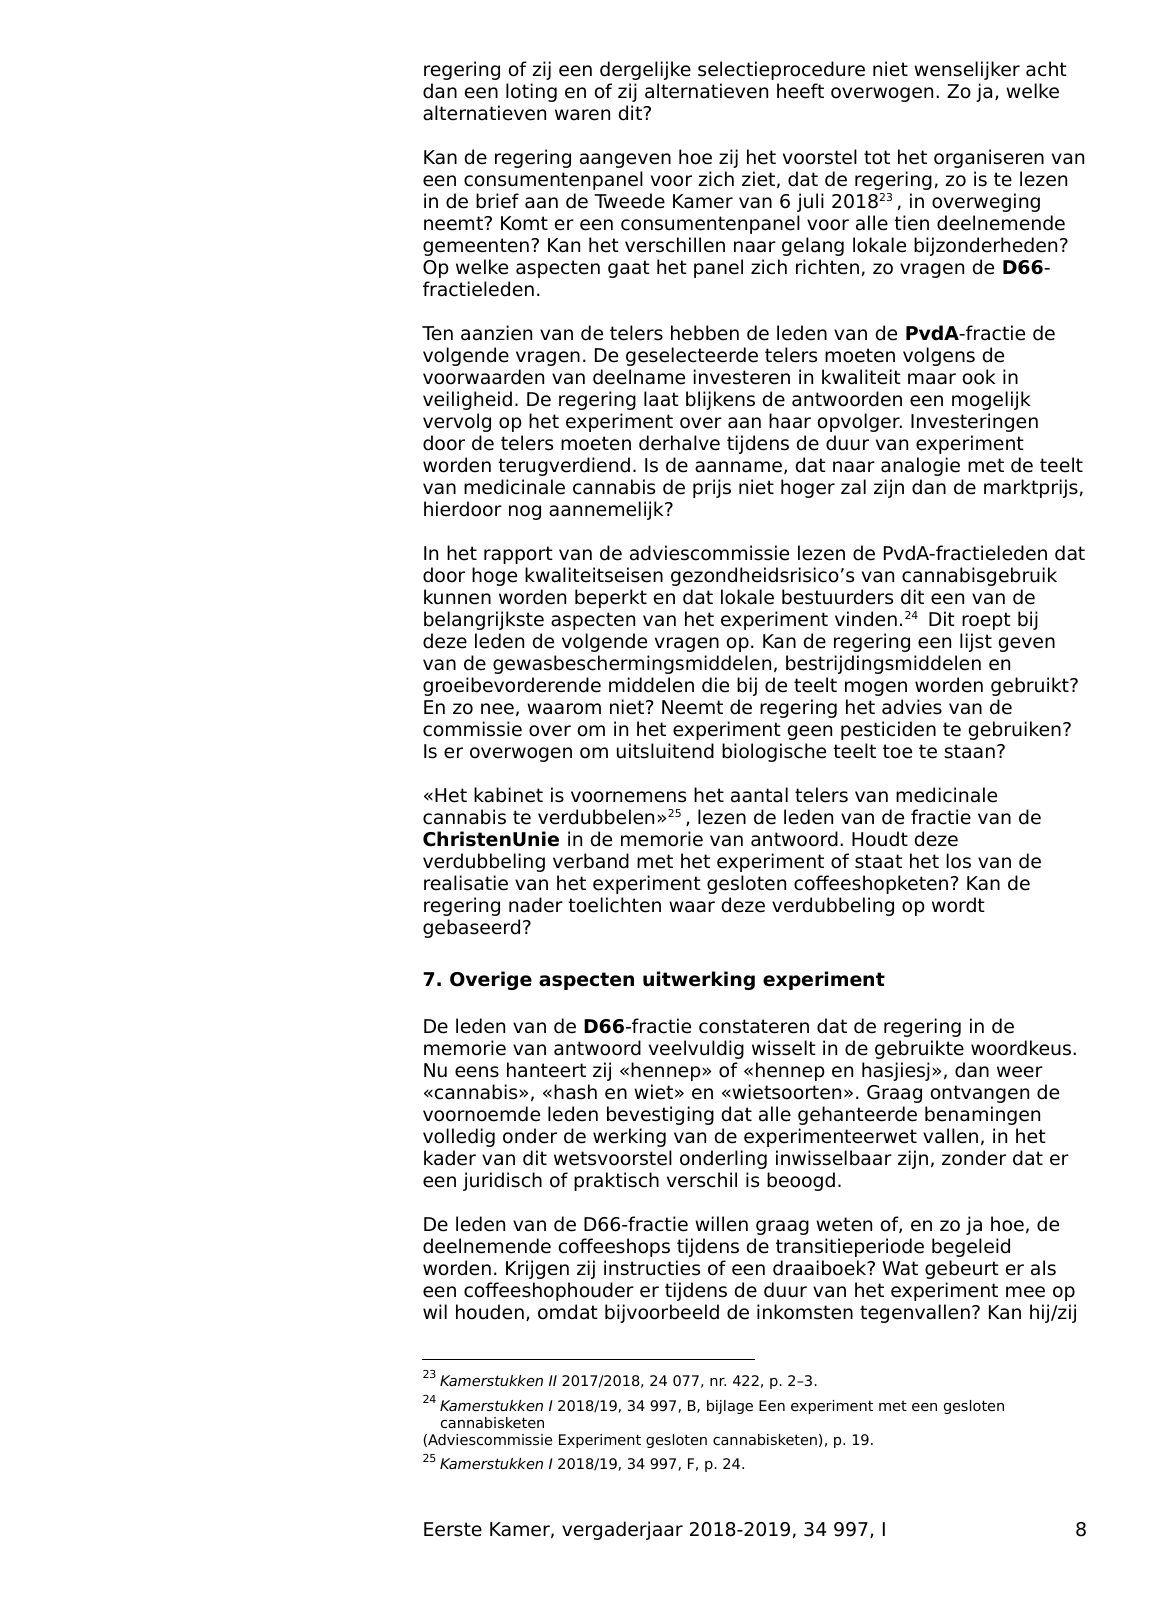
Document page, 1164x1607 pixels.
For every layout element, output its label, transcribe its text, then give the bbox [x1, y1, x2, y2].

text Ten aanzien van de telers hebben de leden van de PvdA-fractie de volgende vragen. De geselecteerde telers moeten volgens de voorwaarden van deelname investeren in kwaliteit maar ook in veiligheid. De regering laat blijkens de antwoorden een mogelijk vervolg op het experiment over aan haar opvolger. Investeringen door de telers moeten derhalve tijdens de duur van experiment worden terugverdiend. Is de aanname, dat naar analogie met de teelt van medicinale cannabis de prijs niet hoger zal zijn dan de marktprijs, hierdoor nog aannemelijk? [422, 323, 1087, 521]
text Kamerstukken II 2017/2018, 24 077, nr. 422, p. 2–3. [422, 1368, 1087, 1391]
text regering of zij een dergelijke selectieprocedure niet wenselijker acht dan een loting en of zij alternatieven heeft overwogen. Zo ja, welke alternatieven waren dit? [422, 59, 1087, 125]
text De leden van de D66-fractie willen graag weten of, en zo ja hoe, de deelnemende coffeeshops tijdens de transitieperiode begeleid worden. Krijgen zij instructies of een draaiboek? Wat gebeurt er als een coffeeshophouder er tijdens de duur van het experiment mee op wil houden, omdat bijvoorbeeld de inkomsten tegenvallen? Kan hij/zij [422, 1214, 1087, 1324]
text Kan de regering aangeven hoe zij het voorstel tot het organiseren van een consumentenpanel voor zich ziet, dat de regering, zo is te lezen in de brief aan de Tweede Kamer van 6 juli 2018, in overweging neemt? Komt er een consumentenpanel voor alle tien deelnemende gemeenten? Kan het verschillen naar gelang lokale bijzonderheden? Op welke aspecten gaat het panel zich richten, zo vragen de D66-fractieleden. [422, 147, 1087, 301]
text De leden van de D66-fractie constateren dat de regering in de memorie van antwoord veelvuldig wisselt in de gebruikte woordkeus. Nu eens hanteert zij «hennep» of «hennep en hasjiesj», dan weer «cannabis», «hash en wiet» en «wietsoorten». Graag ontvangen de voornoemde leden bevestiging dat alle gehanteerde benamingen volledig onder de werking van de experimenteerwet vallen, in het kader van dit wetsvoorstel onderling inwisselbaar zijn, zonder dat er een juridisch of praktisch verschil is beoogd. [422, 1016, 1087, 1192]
text (Adviescommissie Experiment gesloten cannabisketen), p. 19. [422, 1432, 1087, 1449]
text Kamerstukken I 2018/19, 34 997, B, bijlage Een experiment met een gesloten cannabisketen [422, 1393, 1087, 1432]
subtitle 7. Overige aspecten uitwerking experiment [422, 969, 1087, 991]
text Kamerstukken I 2018/19, 34 997, F, p. 24. [422, 1452, 1087, 1474]
text In het rapport van de adviescommissie lezen de PvdA-fractieleden dat door hoge kwaliteitseisen gezondheidsrisico’s van cannabisgebruik kunnen worden beperkt en dat lokale bestuurders dit een van de belangrijkste aspecten van het experiment vinden. Dit roept bij deze leden de volgende vragen op. Kan de regering een lijst geven van de gewasbeschermingsmiddelen, bestrijdingsmiddelen en groeibevorderende middelen die bij de teelt mogen worden gebruikt? En zo nee, waarom niet? Neemt de regering het advies van de commissie over om in het experiment geen pesticiden te gebruiken? Is er overwogen om uitsluitend biologische teelt toe te staan? [422, 543, 1087, 763]
text «Het kabinet is voornemens het aantal telers van medicinale cannabis te verdubbelen», lezen de leden van de fractie van de ChristenUnie in de memorie van antwoord. Houdt deze verdubbeling verband met het experiment of staat het los van de realisatie van het experiment gesloten coffeeshopketen? Kan de regering nader toelichten waar deze verdubbeling op wordt gebaseerd? [422, 785, 1087, 939]
